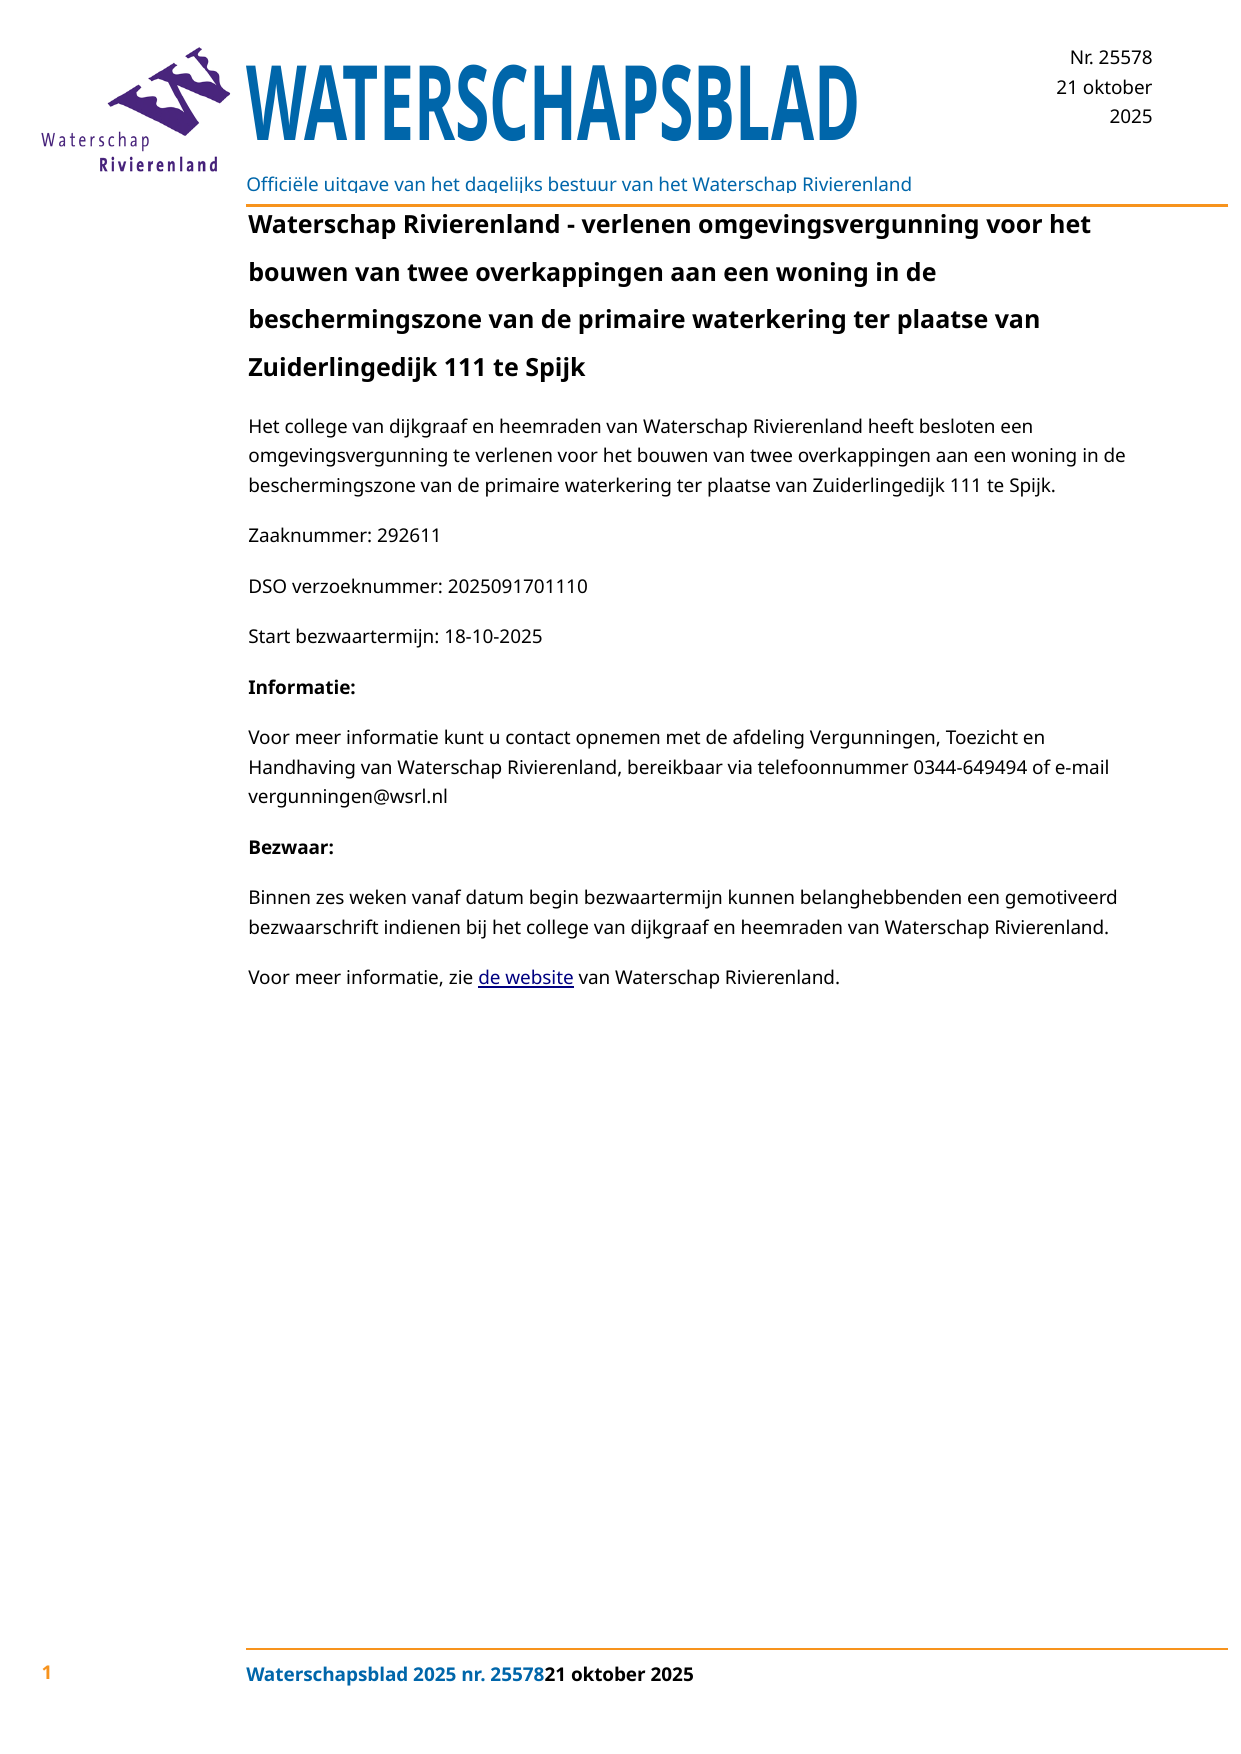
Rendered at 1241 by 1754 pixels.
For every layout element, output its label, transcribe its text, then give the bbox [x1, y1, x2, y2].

text Waterschap Rivierenland - verlenen omgevingsvergunning voor het bouwen van twee overkappingen aan een woning in de beschermingszone van de primaire waterkering ter plaatse van Zuiderlingedijk 111 te Spijk [248, 207, 1152, 384]
text Bezwaar: [248, 834, 1152, 860]
text Informatie: [248, 674, 1152, 700]
text Binnen zes weken vanaf datum begin bezwaartermijn kunnen belanghebbenden een gemotiveerd bezwaarschrift indienen bij het college van dijkgraaf en heemraden van Waterschap Rivierenland. [248, 884, 1152, 940]
text DSO verzoeknummer: 2025091701110 [248, 573, 1152, 599]
picture [41, 47, 231, 172]
text Voor meer informatie, zie de website van Waterschap Rivierenland. [248, 964, 1152, 990]
text Start bezwaartermijn: 18-10-2025 [248, 623, 1152, 649]
text Het college van dijkgraaf en heemraden van Waterschap Rivierenland heeft besloten een omgevingsvergunning te verlenen voor het bouwen van twee overkappingen aan een woning in de beschermingszone van de primaire waterkering ter plaatse van Zuiderlingedijk 111 te Spijk. [248, 413, 1152, 498]
text Voor meer informatie kunt u contact opnemen met de afdeling Vergunningen, Toezicht en Handhaving van Waterschap Rivierenland, bereikbaar via telefoonnummer 0344-649494 of e-mail vergunningen@wsrl.nl [248, 724, 1152, 809]
text Zaaknummer: 292611 [248, 523, 1152, 548]
